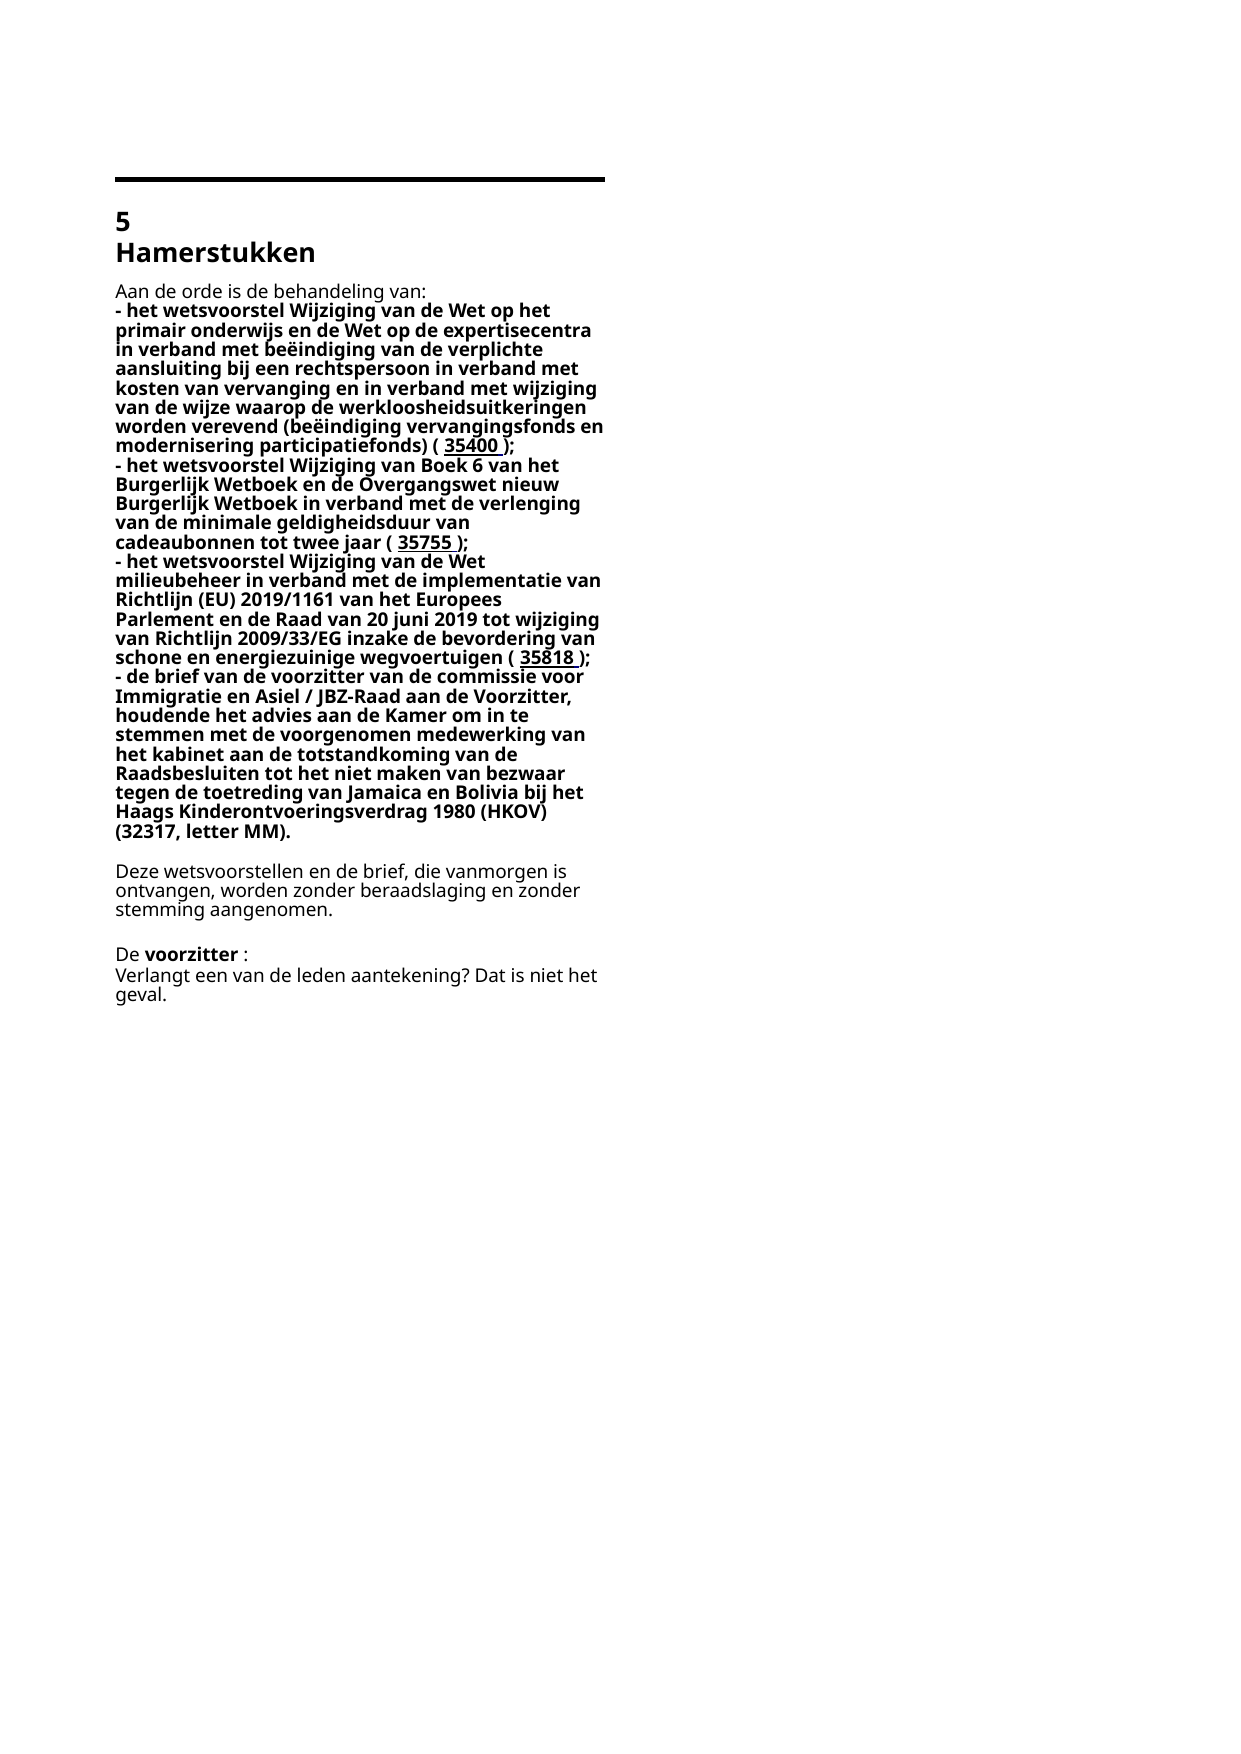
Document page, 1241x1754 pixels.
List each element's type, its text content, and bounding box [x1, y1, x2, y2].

text - de brief van de voorzitter van de commissie voor Immigratie en Asiel / JBZ-Raad aan de Voorzitter, houdende het advies aan de Kamer om in te stemmen met de voorgenomen medewerking van het kabinet aan de totstandkoming van de Raadsbesluiten tot het niet maken van bezwaar tegen de toetreding van Jamaica en Bolivia bij het Haags Kinderontvoeringsverdrag 1980 (HKOV) (32317, letter MM). [115, 668, 605, 842]
text Hamerstukken [115, 239, 605, 283]
text - het wetsvoorstel Wijziging van de Wet milieubeheer in verband met de implementatie van Richtlijn (EU) 2019/1161 van het Europees Parlement en de Raad van 20 juni 2019 tot wijziging van Richtlijn 2009/33/EG inzake de bevordering van schone en energiezuinige wegvoertuigen ( 35818 ); [115, 553, 605, 668]
text 5 [115, 203, 605, 239]
text Deze wetsvoorstellen en de brief, die vanmorgen is ontvangen, worden zonder beraadslaging en zonder stemming aangenomen. [115, 863, 605, 921]
text De voorzitter : [115, 941, 605, 967]
text - het wetsvoorstel Wijziging van Boek 6 van het Burgerlijk Wetboek en de Overgangswet nieuw Burgerlijk Wetboek in verband met de verlenging van de minimale geldigheidsduur van cadeaubonnen tot twee jaar ( 35755 ); [115, 457, 605, 553]
text Aan de orde is de behandeling van: [115, 283, 605, 302]
text - het wetsvoorstel Wijziging van de Wet op het primair onderwijs en de Wet op de expertisecentra in verband met beëindiging van de verplichte aansluiting bij een rechtspersoon in verband met kosten van vervanging en in verband met wijziging van de wijze waarop de werkloosheidsuitkeringen worden verevend (beëindiging vervangingsfonds en modernisering participatiefonds) ( 35400 ); [115, 302, 605, 457]
text Verlangt een van de leden aantekening? Dat is niet het geval. [115, 967, 605, 1006]
